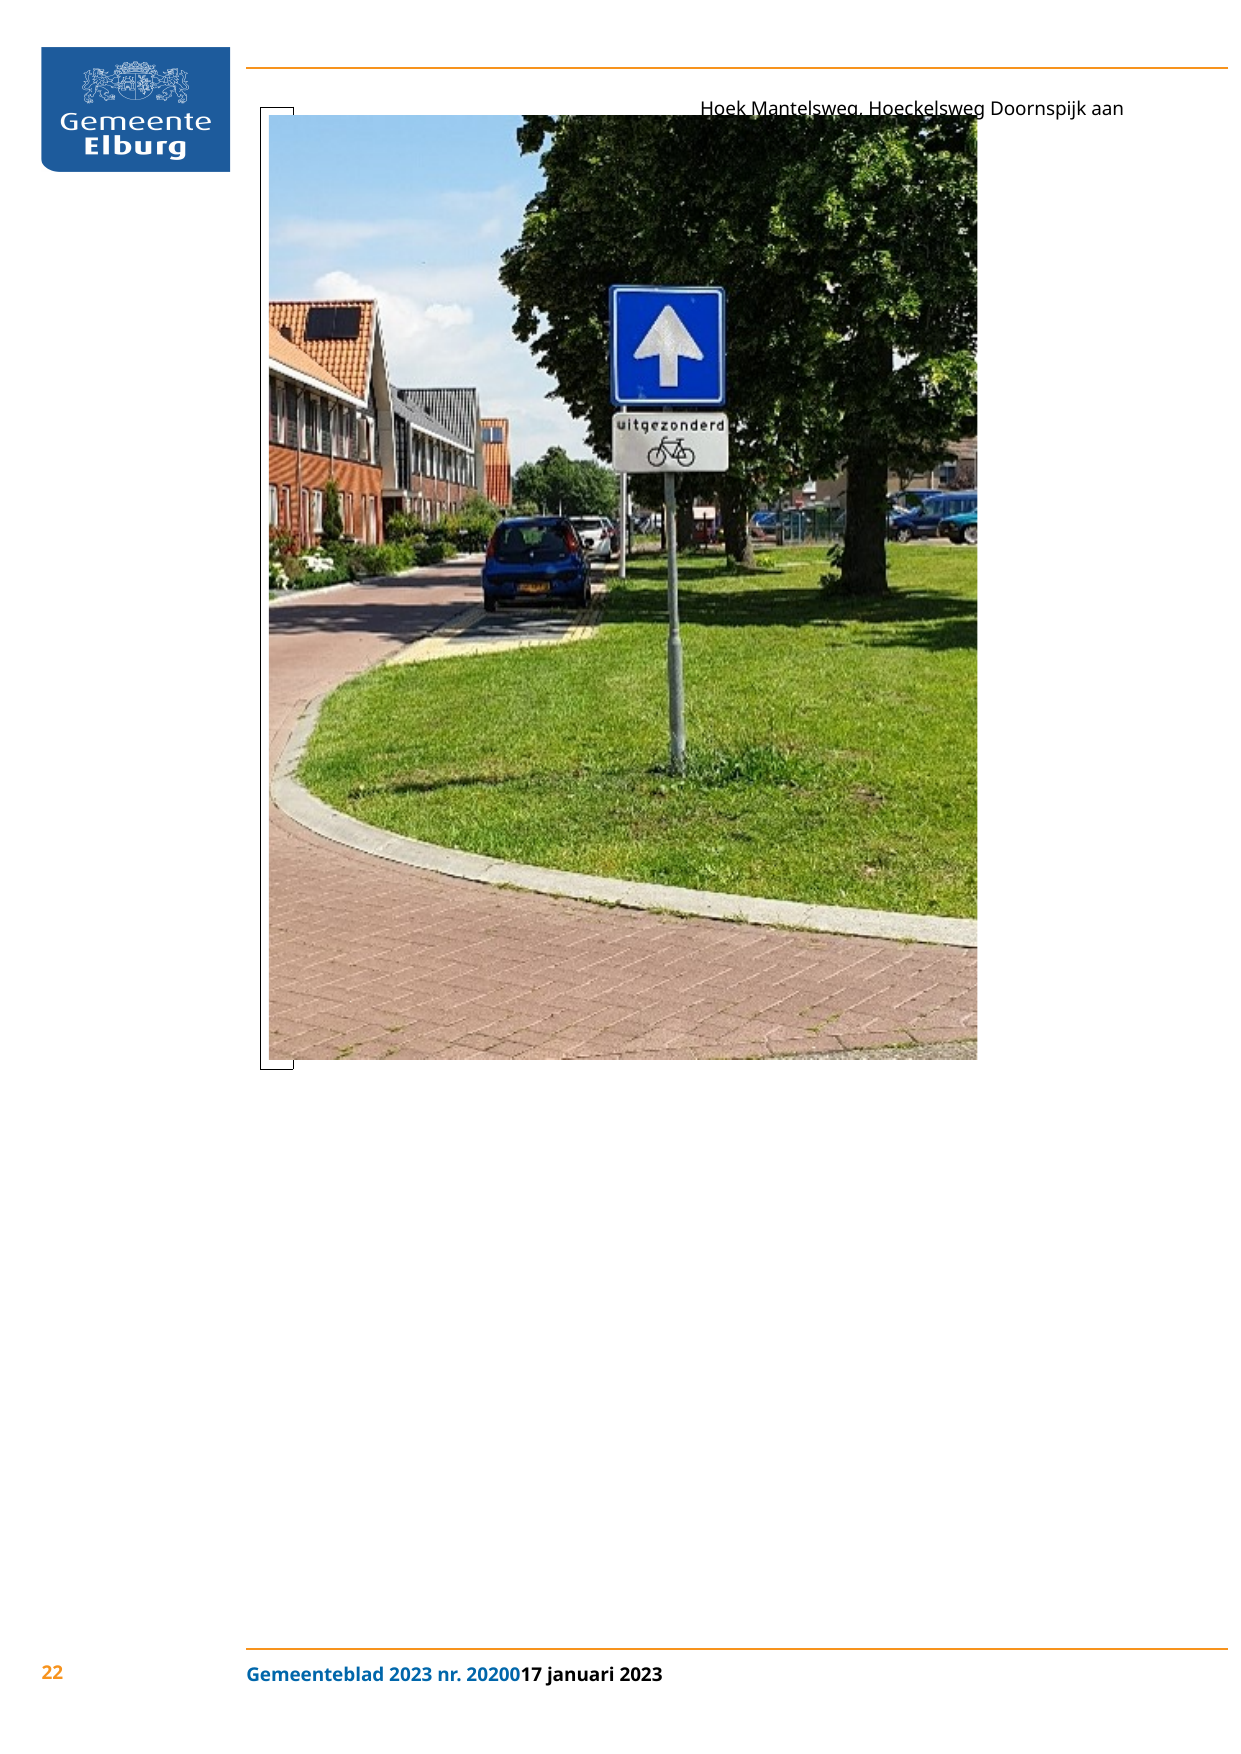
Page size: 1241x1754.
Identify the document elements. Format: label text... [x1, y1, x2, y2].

table_cell [261, 108, 293, 1069]
table_cell Hoek Mantelsweg, Hoeckelsweg Doornspijk aan een verkeersbord [700, 95, 1152, 1086]
picture [268, 115, 978, 1060]
table_cell [248, 95, 700, 1086]
picture [41, 47, 231, 172]
